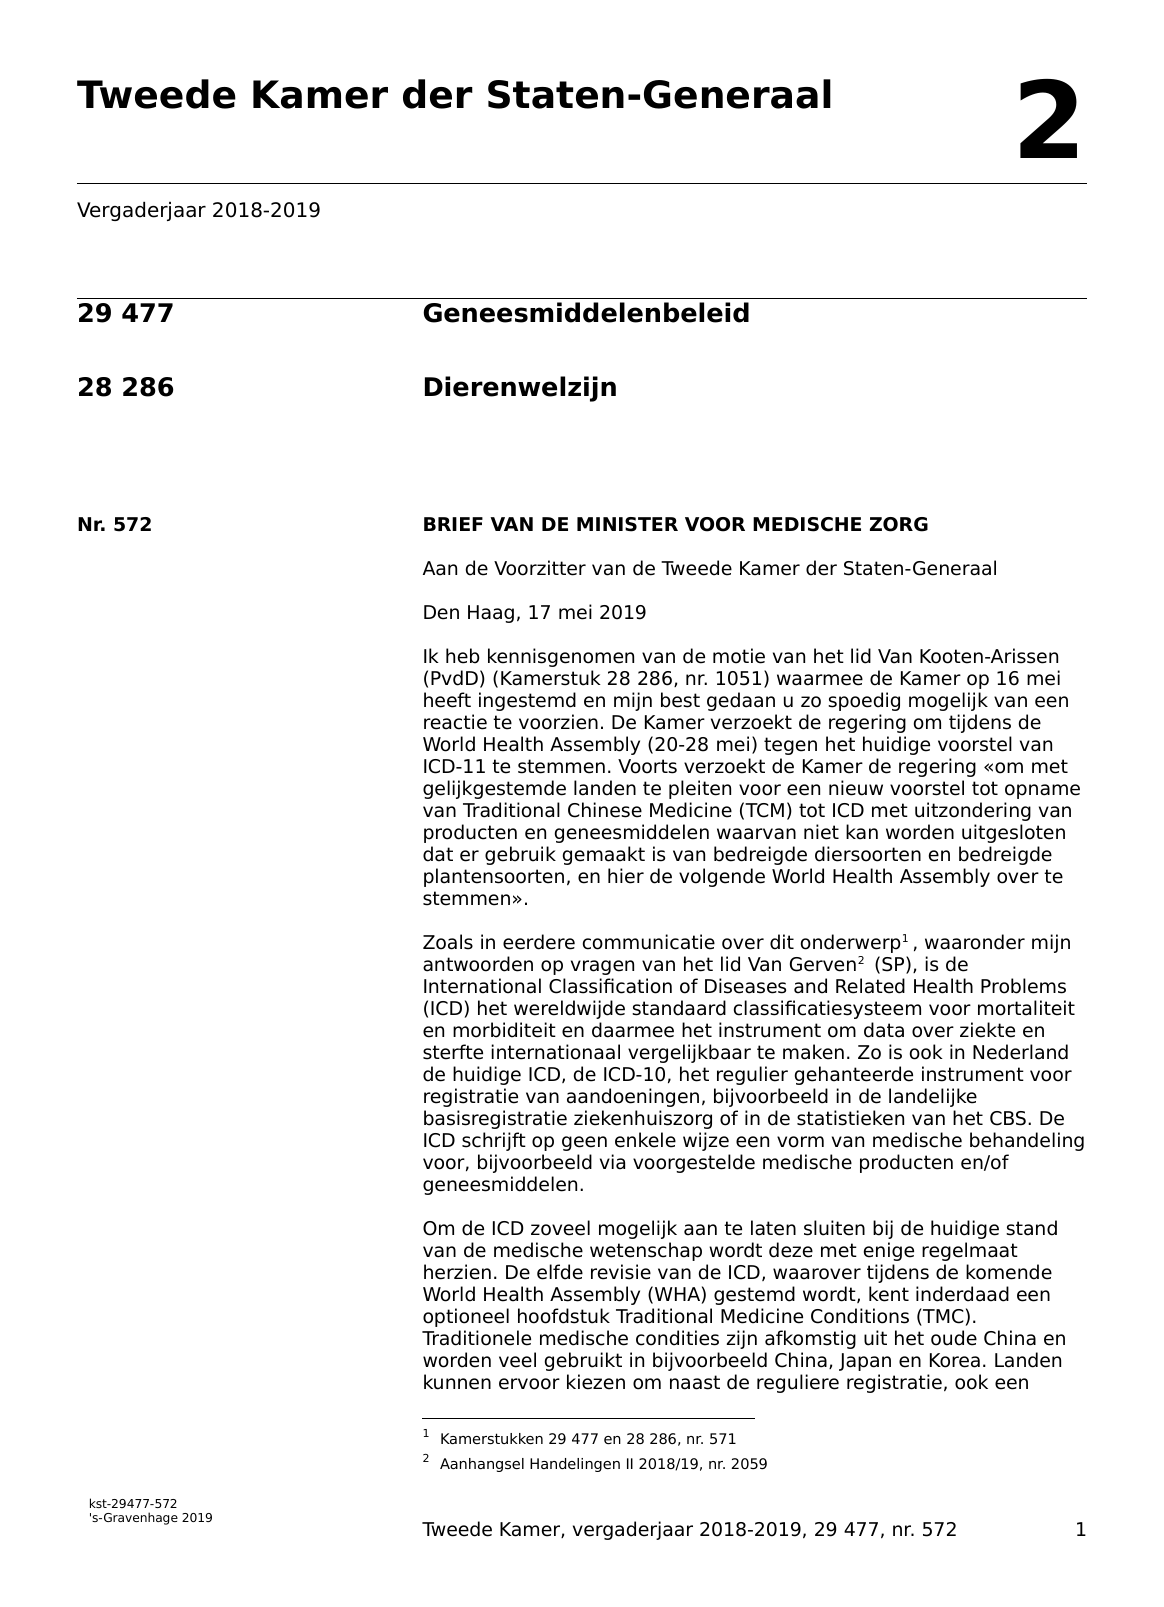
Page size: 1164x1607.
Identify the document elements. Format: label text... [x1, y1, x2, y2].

text kst-29477-572 [88, 1497, 323, 1511]
text Zoals in eerdere communicatie over dit onderwerp, waaronder mijn antwoorden op vragen van het lid Van Gerven (SP), is de International Classification of Diseases and Related Health Problems (ICD) het wereldwijde standaard classificatiesysteem voor mortaliteit en morbiditeit en daarmee het instrument om data over ziekte en sterfte internationaal vergelijkbaar te maken. Zo is ook in Nederland de huidige ICD, de ICD-10, het regulier gehanteerde instrument voor registratie van aandoeningen, bijvoorbeeld in de landelijke basisregistratie ziekenhuiszorg of in de statistieken van het CBS. De ICD schrijft op geen enkele wijze een vorm van medische behandeling voor, bijvoorbeeld via voorgestelde medische producten en/of geneesmiddelen. [422, 932, 1087, 1196]
table_header 2 [886, 59, 1087, 183]
text Ik heb kennisgenomen van de motie van het lid Van Kooten-Arissen (PvdD) (Kamerstuk 28 286, nr. 1051) waarmee de Kamer op 16 mei heeft ingestemd en mijn best gedaan u zo spoedig mogelijk van een reactie te voorzien. De Kamer verzoekt de regering om tijdens de World Health Assembly (20-28 mei) tegen het huidige voorstel van ICD-11 te stemmen. Voorts verzoekt de Kamer de regering «om met gelijkgestemde landen te pleiten voor een nieuw voorstel tot opname van Traditional Chinese Medicine (TCM) tot ICD met uitzondering van producten en geneesmiddelen waarvan niet kan worden uitgesloten dat er gebruik gemaakt is van bedreigde diersoorten en bedreigde plantensoorten, en hier de volgende World Health Assembly over te stemmen». [422, 646, 1087, 910]
subtitle Nr. 572 BRIEF VAN DE MINISTER VOOR MEDISCHE ZORG [77, 514, 1087, 536]
text Om de ICD zoveel mogelijk aan te laten sluiten bij de huidige stand van de medische wetenschap wordt deze met enige regelmaat herzien. De elfde revisie van de ICD, waarover tijdens de komende World Health Assembly (WHA) gestemd wordt, kent inderdaad een optioneel hoofdstuk Traditional Medicine Conditions (TMC). Traditionele medische condities zijn afkomstig uit het oude China en worden veel gebruikt in bijvoorbeeld China, Japan en Korea. Landen kunnen ervoor kiezen om naast de reguliere registratie, ook een [422, 1218, 1087, 1394]
text Kamerstukken 29 477 en 28 286, nr. 571 [422, 1427, 1087, 1449]
subtitle 29 477 Geneesmiddelenbeleid [77, 299, 1087, 329]
text Den Haag, 17 mei 2019 [422, 602, 1087, 624]
text 's-Gravenhage 2019 [88, 1511, 323, 1525]
text Aan de Voorzitter van de Tweede Kamer der Staten-Generaal [422, 558, 1087, 580]
text Aanhangsel Handelingen II 2018/19, nr. 2059 [422, 1452, 1087, 1474]
table_cell Vergaderjaar 2018-2019 [77, 184, 1087, 298]
table_header Tweede Kamer der Staten-Generaal [77, 59, 886, 183]
subtitle 28 286 Dierenwelzijn [77, 373, 1087, 403]
